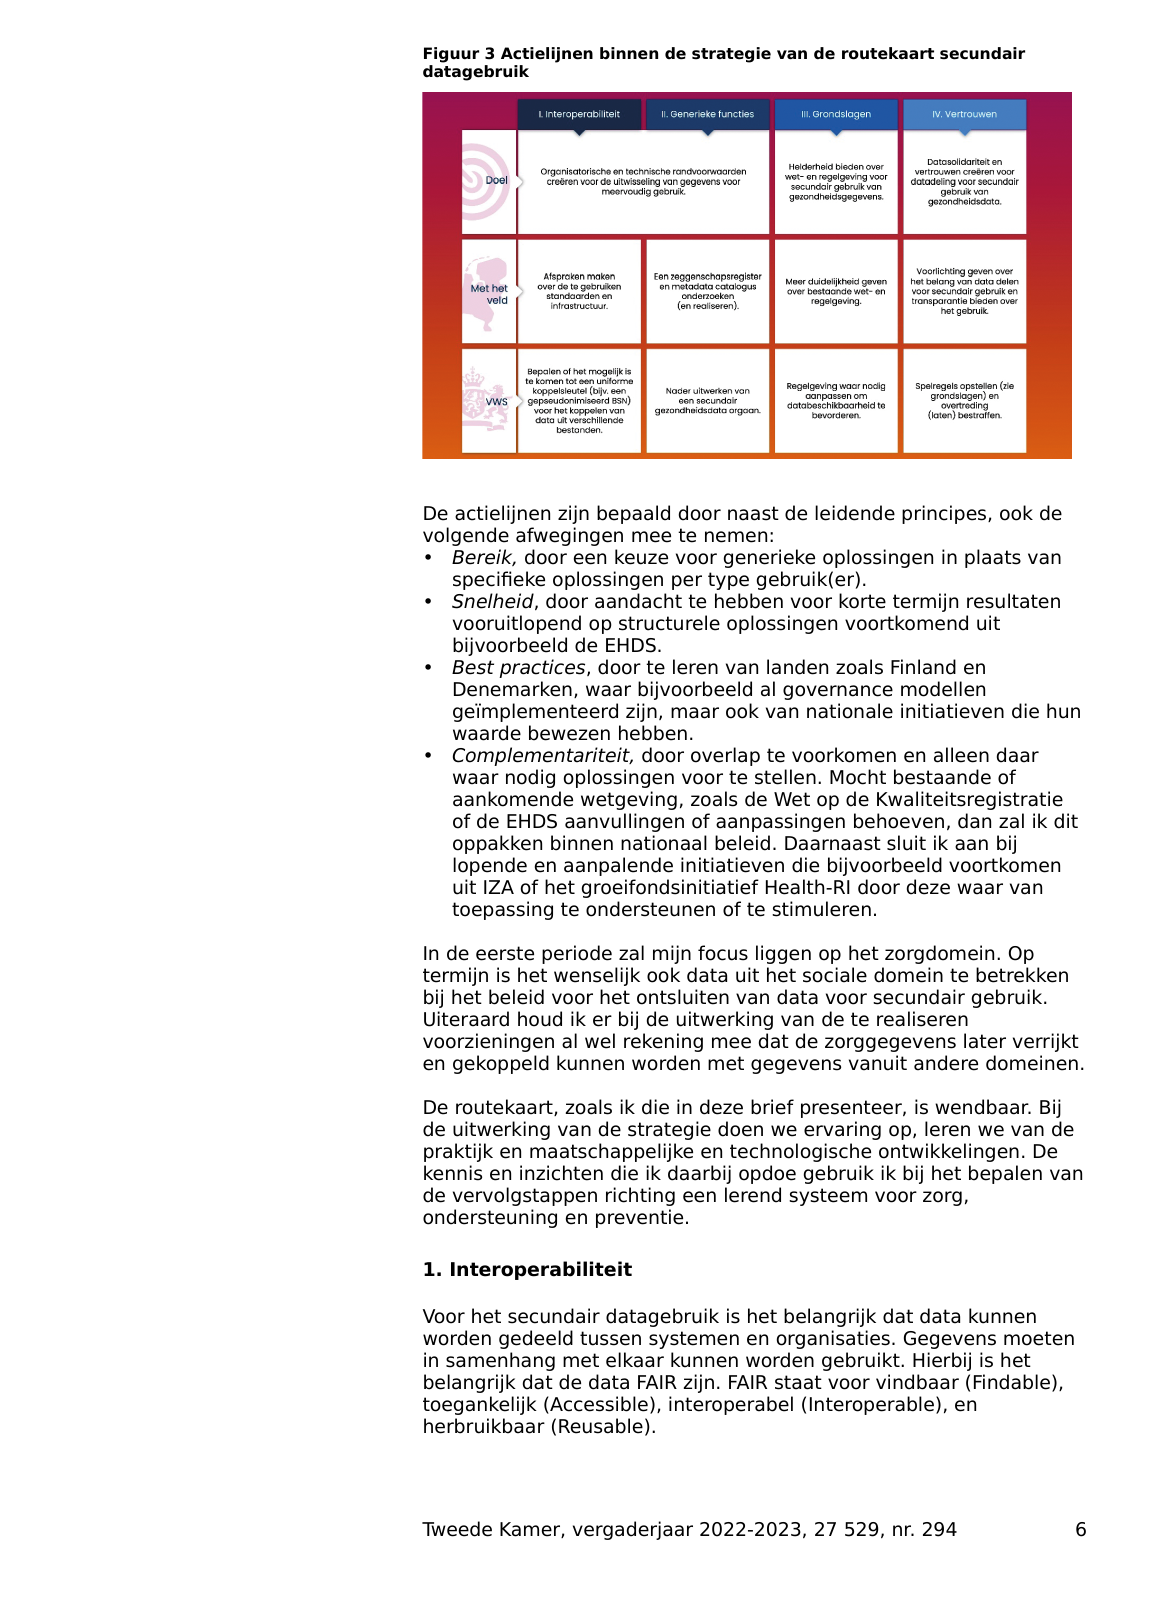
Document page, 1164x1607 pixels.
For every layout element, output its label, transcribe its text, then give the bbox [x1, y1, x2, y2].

subtitle 1. Interoperabiliteit [422, 1259, 1087, 1281]
text • Complementariteit, door overlap te voorkomen en alleen daar waar nodig oplossingen voor te stellen. Mocht bestaande of aankomende wetgeving, zoals de Wet op de Kwaliteitsregistratie of de EHDS aanvullingen of aanpassingen behoeven, dan zal ik dit oppakken binnen nationaal beleid. Daarnaast sluit ik aan bij lopende en aanpalende initiatieven die bijvoorbeeld voortkomen uit IZA of het groeifondsinitiatief Health-RI door deze waar van toepassing te ondersteunen of te stimuleren. [422, 745, 1087, 921]
picture [422, 92, 1072, 459]
text Voor het secundair datagebruik is het belangrijk dat data kunnen worden gedeeld tussen systemen en organisaties. Gegevens moeten in samenhang met elkaar kunnen worden gebruikt. Hierbij is het belangrijk dat de data FAIR zijn. FAIR staat voor vindbaar (Findable), toegankelijk (Accessible), interoperabel (Interoperable), en herbruikbaar (Reusable). [422, 1306, 1087, 1438]
text • Bereik, door een keuze voor generieke oplossingen in plaats van specifieke oplossingen per type gebruik(er). [422, 547, 1087, 591]
text In de eerste periode zal mijn focus liggen op het zorgdomein. Op termijn is het wenselijk ook data uit het sociale domein te betrekken bij het beleid voor het ontsluiten van data voor secundair gebruik. Uiteraard houd ik er bij de uitwerking van de te realiseren voorzieningen al wel rekening mee dat de zorggegevens later verrijkt en gekoppeld kunnen worden met gegevens vanuit andere domeinen. [422, 943, 1087, 1075]
text De actielijnen zijn bepaald door naast de leidende principes, ook de volgende afwegingen mee te nemen: [422, 503, 1087, 547]
text Figuur 3 Actielijnen binnen de strategie van de routekaart secundair datagebruik [422, 45, 1072, 81]
text • Best practices, door te leren van landen zoals Finland en Denemarken, waar bijvoorbeeld al governance modellen geïmplementeerd zijn, maar ook van nationale initiatieven die hun waarde bewezen hebben. [422, 657, 1087, 745]
text De routekaart, zoals ik die in deze brief presenteer, is wendbaar. Bij de uitwerking van de strategie doen we ervaring op, leren we van de praktijk en maatschappelijke en technologische ontwikkelingen. De kennis en inzichten die ik daarbij opdoe gebruik ik bij het bepalen van de vervolgstappen richting een lerend systeem voor zorg, ondersteuning en preventie. [422, 1097, 1087, 1229]
text • Snelheid, door aandacht te hebben voor korte termijn resultaten vooruitlopend op structurele oplossingen voortkomend uit bijvoorbeeld de EHDS. [422, 591, 1087, 657]
